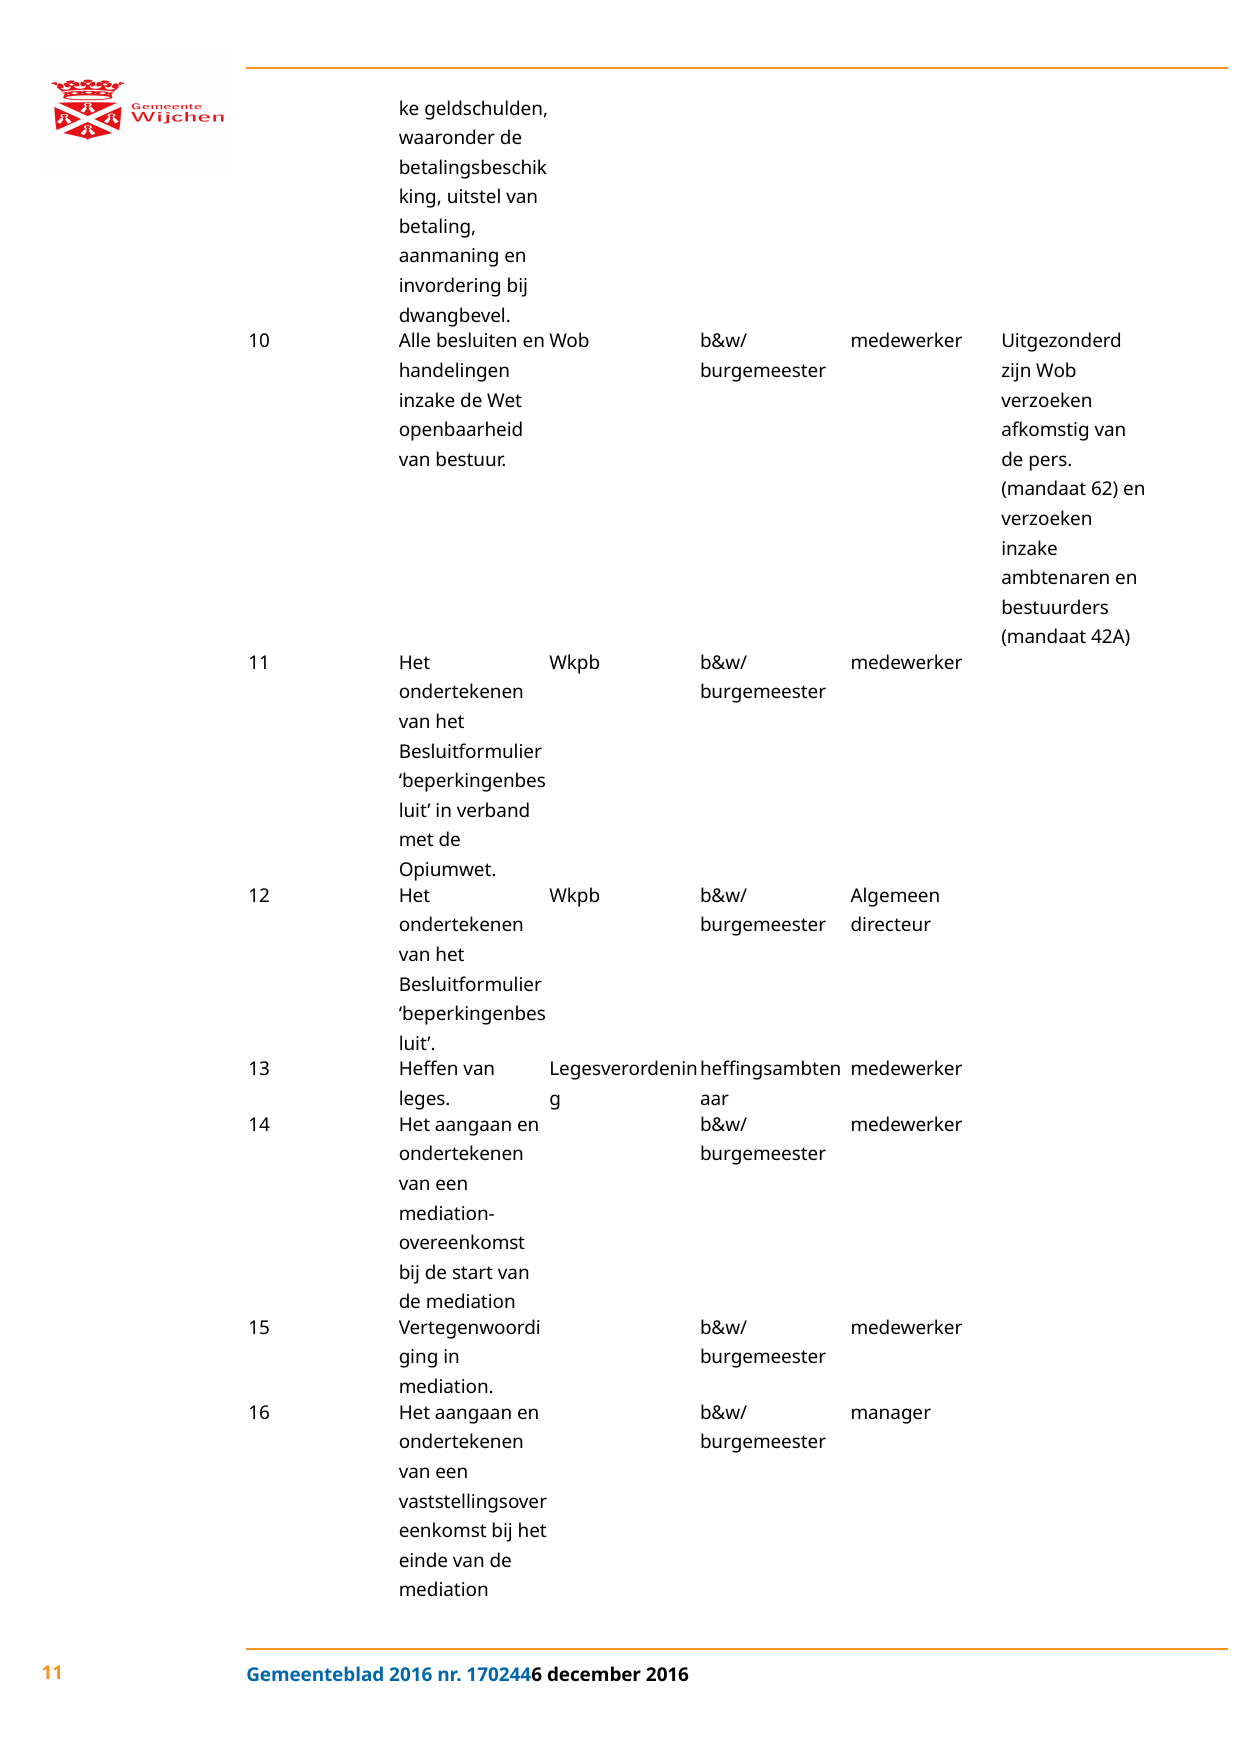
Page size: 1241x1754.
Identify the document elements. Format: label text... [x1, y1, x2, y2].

table_cell heffingsambtenaar [700, 1056, 850, 1111]
table_cell b&w/burgemeester [700, 649, 850, 882]
table_cell 15 [248, 1314, 398, 1399]
table_cell b&w/burgemeester [700, 328, 850, 649]
table_cell [549, 1314, 700, 1399]
table_cell medewerker [850, 1111, 1001, 1314]
table_cell 10 [248, 328, 398, 649]
table_cell [549, 1399, 700, 1602]
table_cell medewerker [850, 649, 1001, 882]
table_cell Uitgezonderd zijn Wob verzoeken afkomstig van de pers.(mandaat 62) en verzoeken inzake ambtenaren en bestuurders (mandaat 42A) [1001, 328, 1152, 649]
table_cell b&w/burgemeester [700, 882, 850, 1056]
table_cell [1001, 1056, 1152, 1111]
table_cell [1001, 95, 1152, 328]
table_cell [850, 95, 1001, 328]
table_cell [549, 1111, 700, 1314]
table_cell Wkpb [549, 882, 700, 1056]
table_cell [549, 95, 700, 328]
table_cell Het ondertekenen van het Besluitformulier ‘beperkingenbesluit’. [399, 882, 549, 1056]
table_cell manager [850, 1399, 1001, 1602]
table_cell 13 [248, 1056, 398, 1111]
table_cell [248, 95, 398, 328]
table_cell Het aangaan en ondertekenen van een vaststellingsovereenkomst bij het einde van de mediation [399, 1399, 549, 1602]
table_cell Legesverordening [549, 1056, 700, 1111]
table_cell Het ondertekenen van het Besluitformulier ‘beperkingenbesluit’ in verband met de Opiumwet. [399, 649, 549, 882]
table_cell 14 [248, 1111, 398, 1314]
table_cell Het aangaan en ondertekenen van een mediation-overeenkomst bij de start van de mediation [399, 1111, 549, 1314]
table_cell [1001, 882, 1152, 1056]
table_cell b&w/burgemeester [700, 1111, 850, 1314]
table_cell b&w/burgemeester [700, 1314, 850, 1399]
table_cell medewerker [850, 1056, 1001, 1111]
table_cell Vertegenwoordiging in mediation. [399, 1314, 549, 1399]
table_cell Algemeen directeur [850, 882, 1001, 1056]
table_cell [1001, 1314, 1152, 1399]
picture [41, 47, 231, 172]
table_cell Wob [549, 328, 700, 649]
table_cell b&w/burgemeester [700, 1399, 850, 1602]
table_cell [700, 95, 850, 328]
table_cell ke geldschulden, waaronder de betalingsbeschikking, uitstel van betaling, aanmaning en invordering bij dwangbevel. [399, 95, 549, 328]
table_cell Heffen van leges. [399, 1056, 549, 1111]
table_cell Alle besluiten en handelingen inzake de Wet openbaarheid van bestuur. [399, 328, 549, 649]
table_cell [1001, 1111, 1152, 1314]
table_cell [1001, 1399, 1152, 1602]
table_cell medewerker [850, 328, 1001, 649]
table_cell 12 [248, 882, 398, 1056]
table_cell Wkpb [549, 649, 700, 882]
table_cell 11 [248, 649, 398, 882]
table_cell [1001, 649, 1152, 882]
table_cell medewerker [850, 1314, 1001, 1399]
table_cell 16 [248, 1399, 398, 1602]
